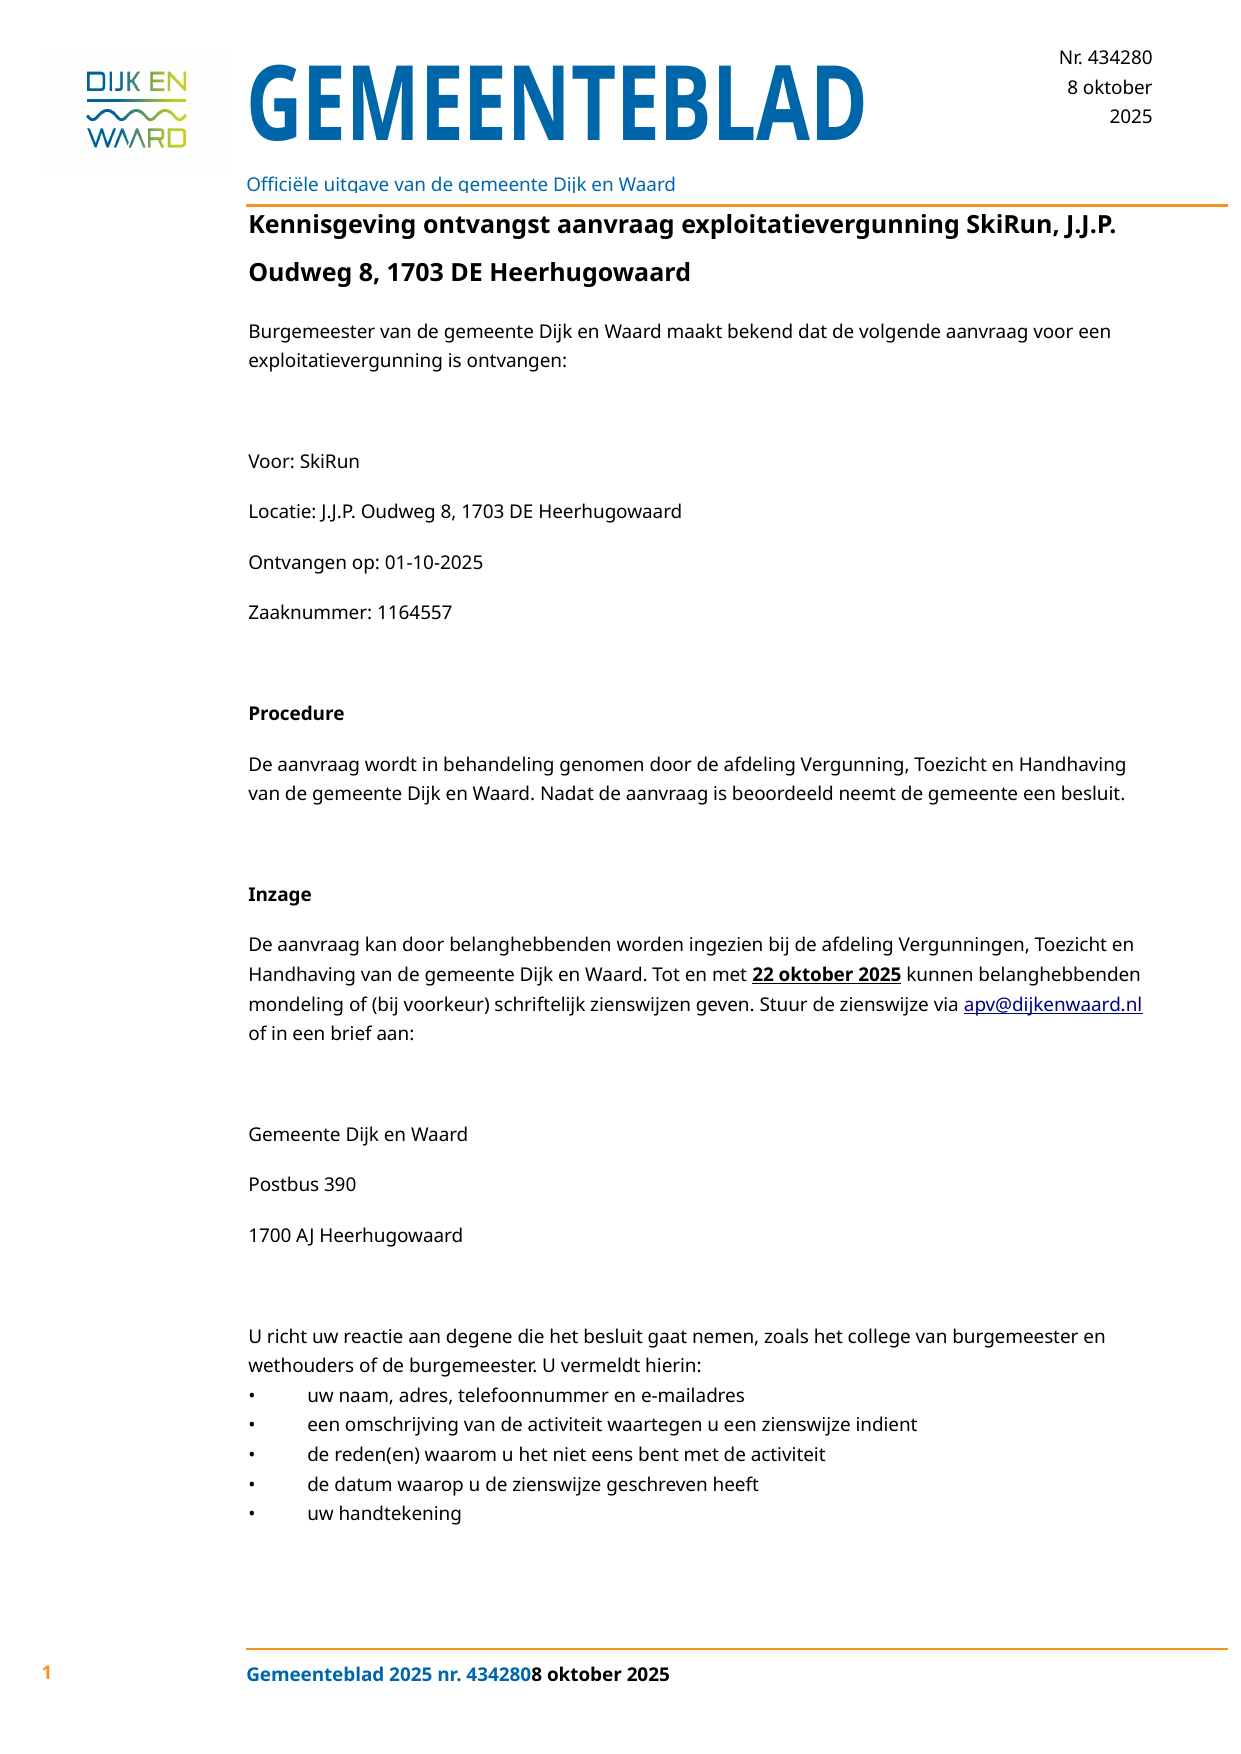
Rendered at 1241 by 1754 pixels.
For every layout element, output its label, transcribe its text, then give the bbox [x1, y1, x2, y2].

text Burgemeester van de gemeente Dijk en Waard maakt bekend dat de volgende aanvraag voor een exploitatievergunning is ontvangen: [248, 318, 1152, 373]
text De aanvraag wordt in behandeling genomen door de afdeling Vergunning, Toezicht en Handhaving van de gemeente Dijk en Waard. Nadat de aanvraag is beoordeeld neemt de gemeente een besluit. [248, 751, 1152, 806]
text Inzage [248, 881, 1152, 907]
text Postbus 390 [248, 1172, 1152, 1197]
text Locatie: J.J.P. Oudweg 8, 1703 DE Heerhugowaard [248, 499, 1152, 524]
text Kennisgeving ontvangst aanvraag exploitatievergunning SkiRun, J.J.P. Oudweg 8, 1703 DE Heerhugowaard [248, 207, 1152, 288]
list de reden(en) waarom u het niet eens bent met de activiteit [248, 1441, 1152, 1467]
text Zaaknummer: 1164557 [248, 599, 1152, 625]
picture [41, 47, 231, 172]
list de datum waarop u de zienswijze geschreven heeft [248, 1471, 1152, 1497]
text U richt uw reactie aan degene die het besluit gaat nemen, zoals het college van burgemeester en wethouders of de burgemeester. U vermeldt hierin: [248, 1323, 1152, 1378]
text Procedure [248, 700, 1152, 726]
list uw naam, adres, telefoonnummer en e-mailadres [248, 1382, 1152, 1408]
list een omschrijving van de activiteit waartegen u een zienswijze indient [248, 1412, 1152, 1437]
text Voor: SkiRun [248, 448, 1152, 474]
text De aanvraag kan door belanghebbenden worden ingezien bij de afdeling Vergunningen, Toezicht en Handhaving van de gemeente Dijk en Waard. Tot en met 22 oktober 2025 kunnen belanghebbenden mondeling of (bij voorkeur) schriftelijk zienswijzen geven. Stuur de zienswijze via apv@dijkenwaard.nl of in een brief aan: [248, 932, 1152, 1046]
list uw handtekening [248, 1500, 1152, 1526]
text Gemeente Dijk en Waard [248, 1121, 1152, 1147]
text Ontvangen op: 01-10-2025 [248, 549, 1152, 575]
text 1700 AJ Heerhugowaard [248, 1222, 1152, 1248]
